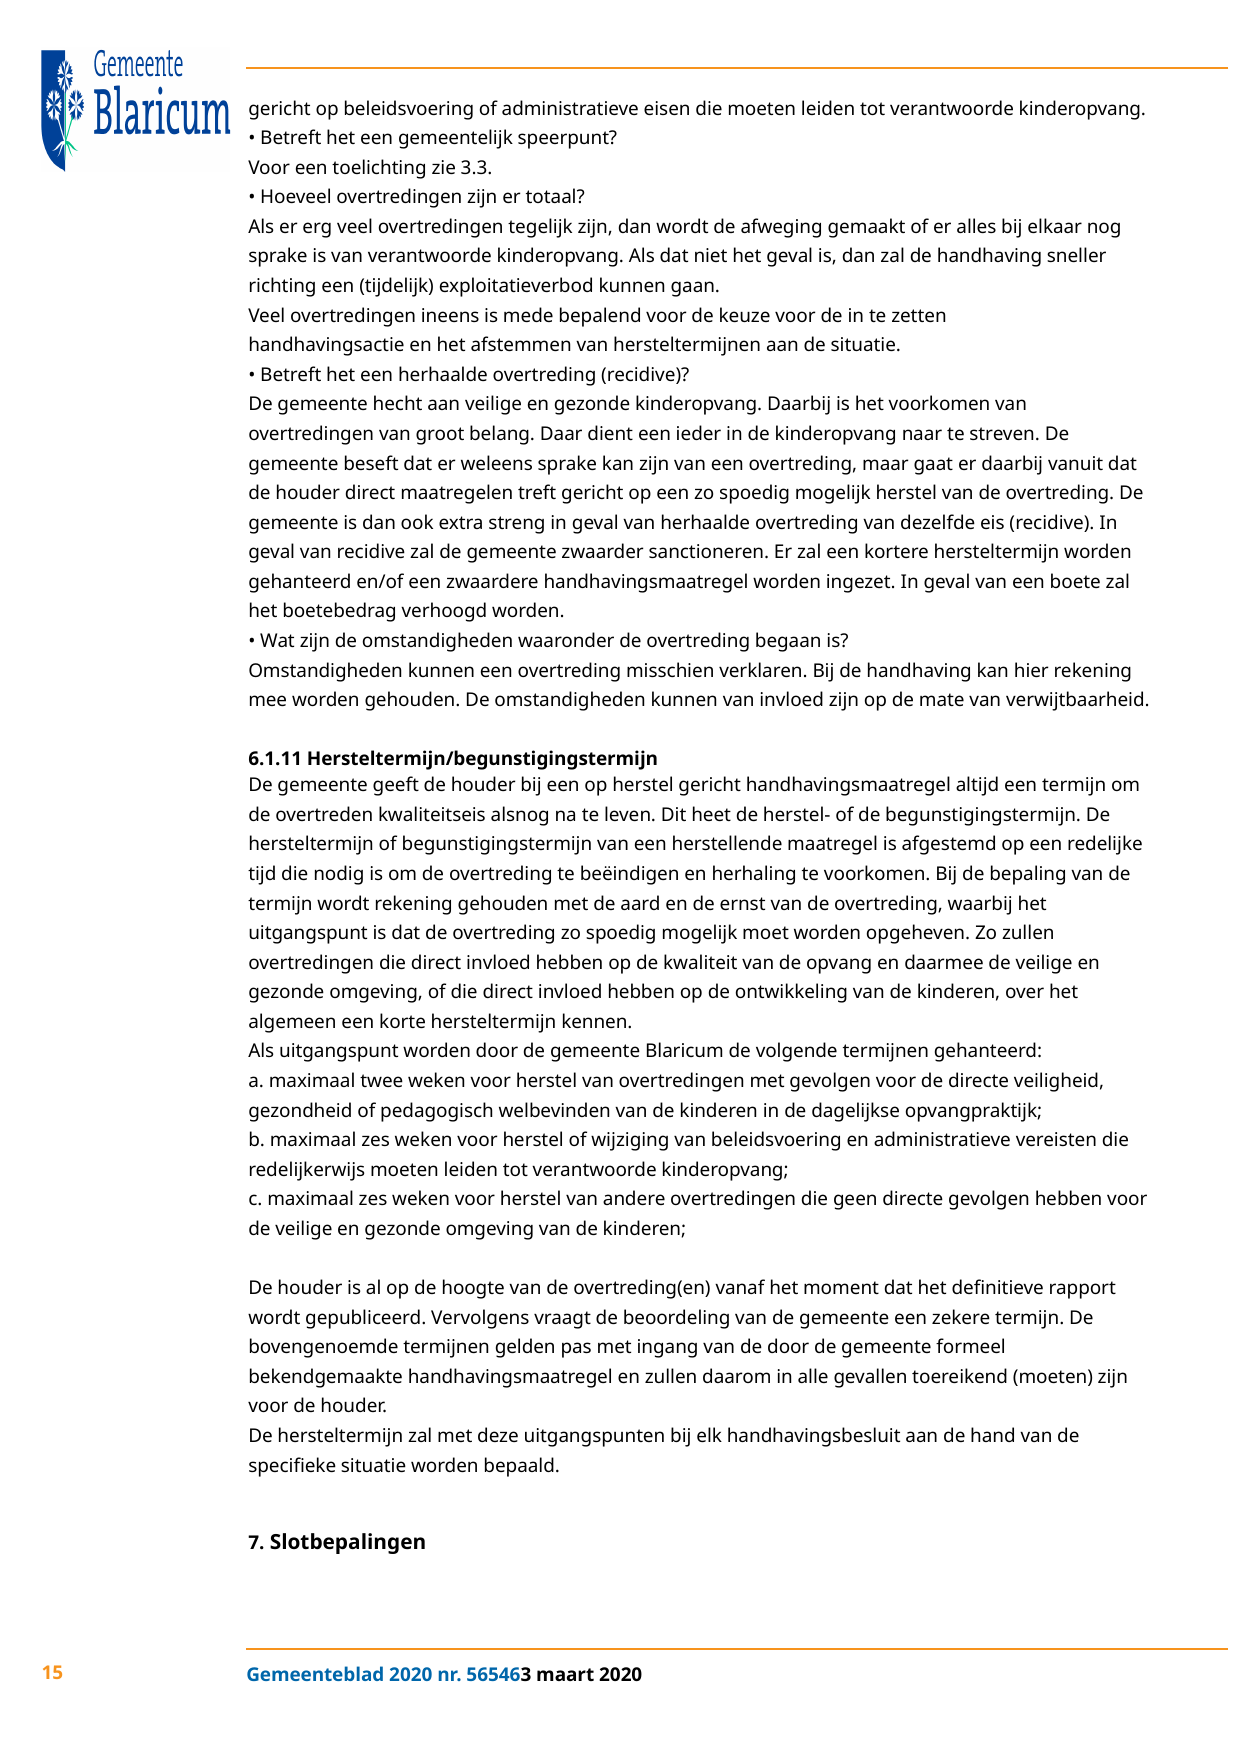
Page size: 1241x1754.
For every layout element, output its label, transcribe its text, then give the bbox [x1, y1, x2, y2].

text 7. Slotbepalingen [248, 1527, 1152, 1555]
picture [41, 47, 231, 172]
text a. maximaal twee weken voor herstel van overtredingen met gevolgen voor de directe veiligheid, gezondheid of pedagogisch welbevinden van de kinderen in de dagelijkse opvangpraktijk; [248, 1067, 1152, 1122]
text De gemeente geeft de houder bij een op herstel gericht handhavingsmaatregel altijd een termijn om de overtreden kwaliteitseis alsnog na te leven. Dit heet de herstel- of de begunstigingstermijn. De hersteltermijn of begunstigingstermijn van een herstellende maatregel is afgestemd op een redelijke tijd die nodig is om de overtreding te beëindigen en herhaling te voorkomen. Bij de bepaling van de termijn wordt rekening gehouden met de aard en de ernst van de overtreding, waarbij het uitgangspunt is dat de overtreding zo spoedig mogelijk moet worden opgeheven. Zo zullen overtredingen die direct invloed hebben op de kwaliteit van de opvang en daarmee de veilige en gezonde omgeving, of die direct invloed hebben op de ontwikkeling van de kinderen, over het algemeen een korte hersteltermijn kennen. [248, 771, 1152, 1034]
text • Betreft het een gemeentelijk speerpunt? [248, 124, 1152, 150]
text Veel overtredingen ineens is mede bepalend voor de keuze voor de in te zetten [248, 302, 1152, 328]
text Voor een toelichting zie 3.3. [248, 154, 1152, 180]
text Als er erg veel overtredingen tegelijk zijn, dan wordt de afweging gemaakt of er alles bij elkaar nog sprake is van verantwoorde kinderopvang. Als dat niet het geval is, dan zal de handhaving sneller richting een (tijdelijk) exploitatieverbod kunnen gaan. [248, 213, 1152, 298]
text • Hoeveel overtredingen zijn er totaal? [248, 183, 1152, 209]
text • Betreft het een herhaalde overtreding (recidive)? [248, 361, 1152, 387]
text handhavingsactie en het afstemmen van hersteltermijnen aan de situatie. [248, 331, 1152, 357]
text c. maximaal zes weken voor herstel van andere overtredingen die geen directe gevolgen hebben voor de veilige en gezonde omgeving van de kinderen; [248, 1186, 1152, 1241]
text 6.1.11 Hersteltermijn/begunstigingstermijn [248, 746, 1152, 771]
text De gemeente hecht aan veilige en gezonde kinderopvang. Daarbij is het voorkomen van overtredingen van groot belang. Daar dient een ieder in de kinderopvang naar te streven. De gemeente beseft dat er weleens sprake kan zijn van een overtreding, maar gaat er daarbij vanuit dat de houder direct maatregelen treft gericht op een zo spoedig mogelijk herstel van de overtreding. De gemeente is dan ook extra streng in geval van herhaalde overtreding van dezelfde eis (recidive). In geval van recidive zal de gemeente zwaarder sanctioneren. Er zal een kortere hersteltermijn worden gehanteerd en/of een zwaardere handhavingsmaatregel worden ingezet. In geval van een boete zal het boetebedrag verhoogd worden. [248, 391, 1152, 623]
text De hersteltermijn zal met deze uitgangspunten bij elk handhavingsbesluit aan de hand van de specifieke situatie worden bepaald. [248, 1422, 1152, 1477]
text Als uitgangspunt worden door de gemeente Blaricum de volgende termijnen gehanteerd: [248, 1038, 1152, 1063]
text gericht op beleidsvoering of administratieve eisen die moeten leiden tot verantwoorde kinderopvang. [248, 95, 1152, 121]
text • Wat zijn de omstandigheden waaronder de overtreding begaan is? [248, 627, 1152, 653]
text b. maximaal zes weken voor herstel of wijziging van beleidsvoering en administratieve vereisten die redelijkerwijs moeten leiden tot verantwoorde kinderopvang; [248, 1126, 1152, 1182]
text Omstandigheden kunnen een overtreding misschien verklaren. Bij de handhaving kan hier rekening mee worden gehouden. De omstandigheden kunnen van invloed zijn op de mate van verwijtbaarheid. [248, 657, 1152, 712]
text De houder is al op de hoogte van de overtreding(en) vanaf het moment dat het definitieve rapport wordt gepubliceerd. Vervolgens vraagt de beoordeling van de gemeente een zekere termijn. De bovengenoemde termijnen gelden pas met ingang van de door de gemeente formeel bekendgemaakte handhavingsmaatregel en zullen daarom in alle gevallen toereikend (moeten) zijn voor de houder. [248, 1274, 1152, 1418]
